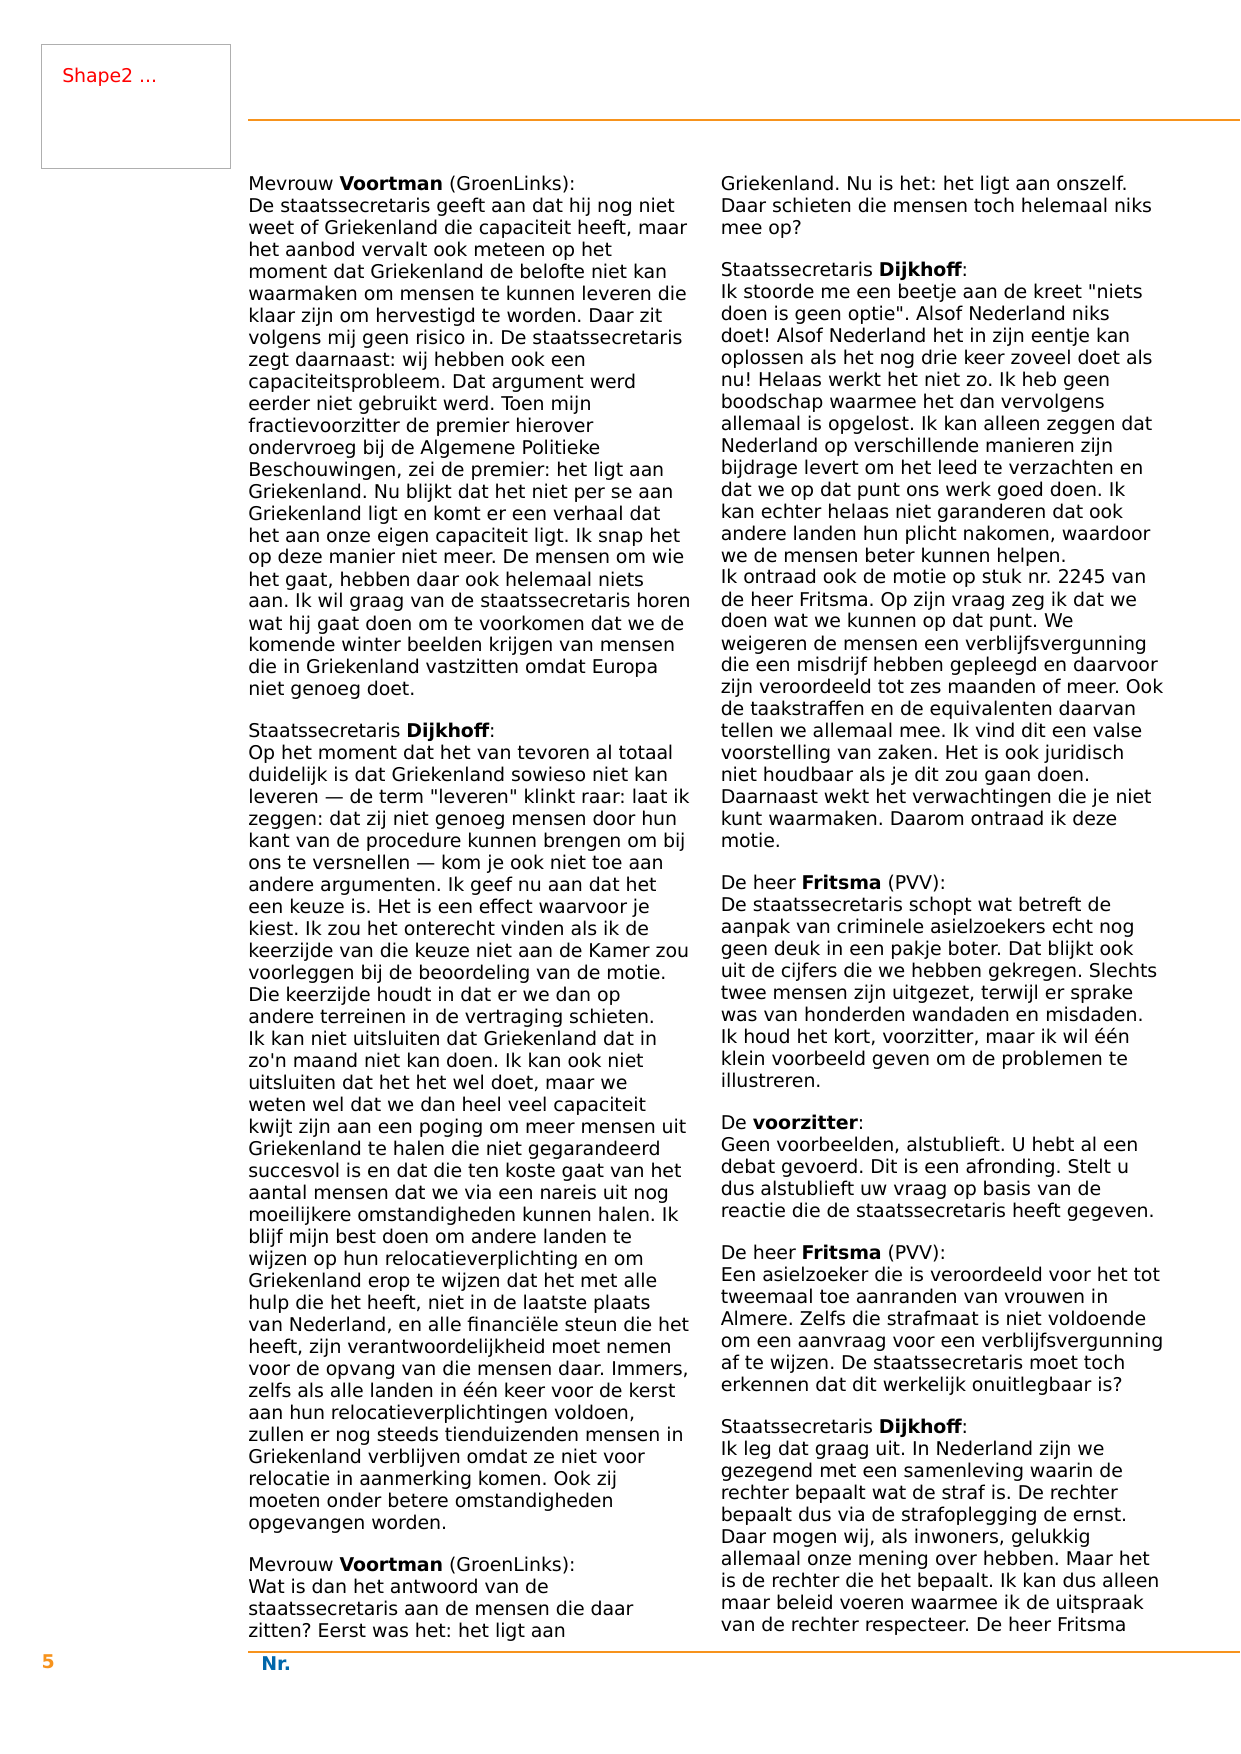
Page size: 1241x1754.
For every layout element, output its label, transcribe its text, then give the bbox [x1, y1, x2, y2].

text Geen voorbeelden, alstublieft. U hebt al een debat gevoerd. Dit is een afronding. Stelt u dus alstublieft uw vraag op basis van de reactie die de staatssecretaris heeft gegeven. [721, 1134, 1163, 1222]
text De heer Fritsma (PVV): [721, 872, 1163, 894]
text Ik ontraad ook de motie op stuk nr. 2245 van de heer Fritsma. Op zijn vraag zeg ik dat we doen wat we kunnen op dat punt. We weigeren de mensen een verblijfsvergunning die een misdrijf hebben gepleegd en daarvoor zijn veroordeeld tot zes maanden of meer. Ook de taakstraffen en de equivalenten daarvan tellen we allemaal mee. Ik vind dit een valse voorstelling van zaken. Het is ook juridisch niet houdbaar als je dit zou gaan doen. Daarnaast wekt het verwachtingen die je niet kunt waarmaken. Daarom ontraad ik deze motie. [721, 566, 1163, 852]
text Ik stoorde me een beetje aan de kreet "niets doen is geen optie". Alsof Nederland niks doet! Alsof Nederland het in zijn eentje kan oplossen als het nog drie keer zoveel doet als nu! Helaas werkt het niet zo. Ik heb geen boodschap waarmee het dan vervolgens allemaal is opgelost. Ik kan alleen zeggen dat Nederland op verschillende manieren zijn bijdrage levert om het leed te verzachten en dat we op dat punt ons werk goed doen. Ik kan echter helaas niet garanderen dat ook andere landen hun plicht nakomen, waardoor we de mensen beter kunnen helpen. [721, 281, 1163, 566]
text Ik kan niet uitsluiten dat Griekenland dat in zo'n maand niet kan doen. Ik kan ook niet uitsluiten dat het het wel doet, maar we weten wel dat we dan heel veel capaciteit kwijt zijn aan een poging om meer mensen uit Griekenland te halen die niet gegarandeerd succesvol is en dat die ten koste gaat van het aantal mensen dat we via een nareis uit nog moeilijkere omstandigheden kunnen halen. Ik blijf mijn best doen om andere landen te wijzen op hun relocatieverplichting en om Griekenland erop te wijzen dat het met alle hulp die het heeft, niet in de laatste plaats van Nederland, en alle financiële steun die het heeft, zijn verantwoordelijkheid moet nemen voor de opvang van die mensen daar. Immers, zelfs als alle landen in één keer voor de kerst aan hun relocatieverplichtingen voldoen, zullen er nog steeds tienduizenden mensen in Griekenland verblijven omdat ze niet voor relocatie in aanmerking komen. Ook zij moeten onder betere omstandigheden opgevangen worden. [248, 1028, 691, 1533]
text Een asielzoeker die is veroordeeld voor het tot tweemaal toe aanranden van vrouwen in Almere. Zelfs die strafmaat is niet voldoende om een aanvraag voor een verblijfsvergunning af te wijzen. De staatssecretaris moet toch erkennen dat dit werkelijk onuitlegbaar is? [721, 1264, 1163, 1396]
text Staatssecretaris Dijkhoff: [721, 259, 1163, 281]
text Wat is dan het antwoord van de staatssecretaris aan de mensen die daar zitten? Eerst was het: het ligt aan [248, 1576, 691, 1641]
text Mevrouw Voortman (GroenLinks): [248, 1553, 691, 1576]
text Staatssecretaris Dijkhoff: [721, 1416, 1163, 1438]
text Op het moment dat het van tevoren al totaal duidelijk is dat Griekenland sowieso niet kan leveren — de term "leveren" klinkt raar: laat ik zeggen: dat zij niet genoeg mensen door hun kant van de procedure kunnen brengen om bij ons te versnellen — kom je ook niet toe aan andere argumenten. Ik geef nu aan dat het een keuze is. Het is een effect waarvoor je kiest. Ik zou het onterecht vinden als ik de keerzijde van die keuze niet aan de Kamer zou voorleggen bij de beoordeling van de motie. Die keerzijde houdt in dat er we dan op andere terreinen in de vertraging schieten. [248, 742, 691, 1028]
text De heer Fritsma (PVV): [721, 1242, 1163, 1264]
text Staatssecretaris Dijkhoff: [248, 720, 691, 742]
text Ik leg dat graag uit. In Nederland zijn we gezegend met een samenleving waarin de rechter bepaalt wat de straf is. De rechter bepaalt dus via de strafoplegging de ernst. Daar mogen wij, als inwoners, gelukkig allemaal onze mening over hebben. Maar het is de rechter die het bepaalt. Ik kan dus alleen maar beleid voeren waarmee ik de uitspraak van de rechter respecteer. De heer Fritsma [721, 1438, 1163, 1636]
text Griekenland. Nu is het: het ligt aan onszelf. Daar schieten die mensen toch helemaal niks mee op? [721, 173, 1163, 239]
text De voorzitter: [721, 1112, 1163, 1134]
text De staatssecretaris schopt wat betreft de aanpak van criminele asielzoekers echt nog geen deuk in een pakje boter. Dat blijkt ook uit de cijfers die we hebben gekregen. Slechts twee mensen zijn uitgezet, terwijl er sprake was van honderden wandaden en misdaden. Ik houd het kort, voorzitter, maar ik wil één klein voorbeeld geven om de problemen te illustreren. [721, 894, 1163, 1092]
text Mevrouw Voortman (GroenLinks): [248, 173, 691, 195]
text De staatssecretaris geeft aan dat hij nog niet weet of Griekenland die capaciteit heeft, maar het aanbod vervalt ook meteen op het moment dat Griekenland de belofte niet kan waarmaken om mensen te kunnen leveren die klaar zijn om hervestigd te worden. Daar zit volgens mij geen risico in. De staatssecretaris zegt daarnaast: wij hebben ook een capaciteitsprobleem. Dat argument werd eerder niet gebruikt werd. Toen mijn fractievoorzitter de premier hierover ondervroeg bij de Algemene Politieke Beschouwingen, zei de premier: het ligt aan Griekenland. Nu blijkt dat het niet per se aan Griekenland ligt en komt er een verhaal dat het aan onze eigen capaciteit ligt. Ik snap het op deze manier niet meer. De mensen om wie het gaat, hebben daar ook helemaal niets aan. Ik wil graag van de staatssecretaris horen wat hij gaat doen om te voorkomen dat we de komende winter beelden krijgen van mensen die in Griekenland vastzitten omdat Europa niet genoeg doet. [248, 195, 691, 700]
